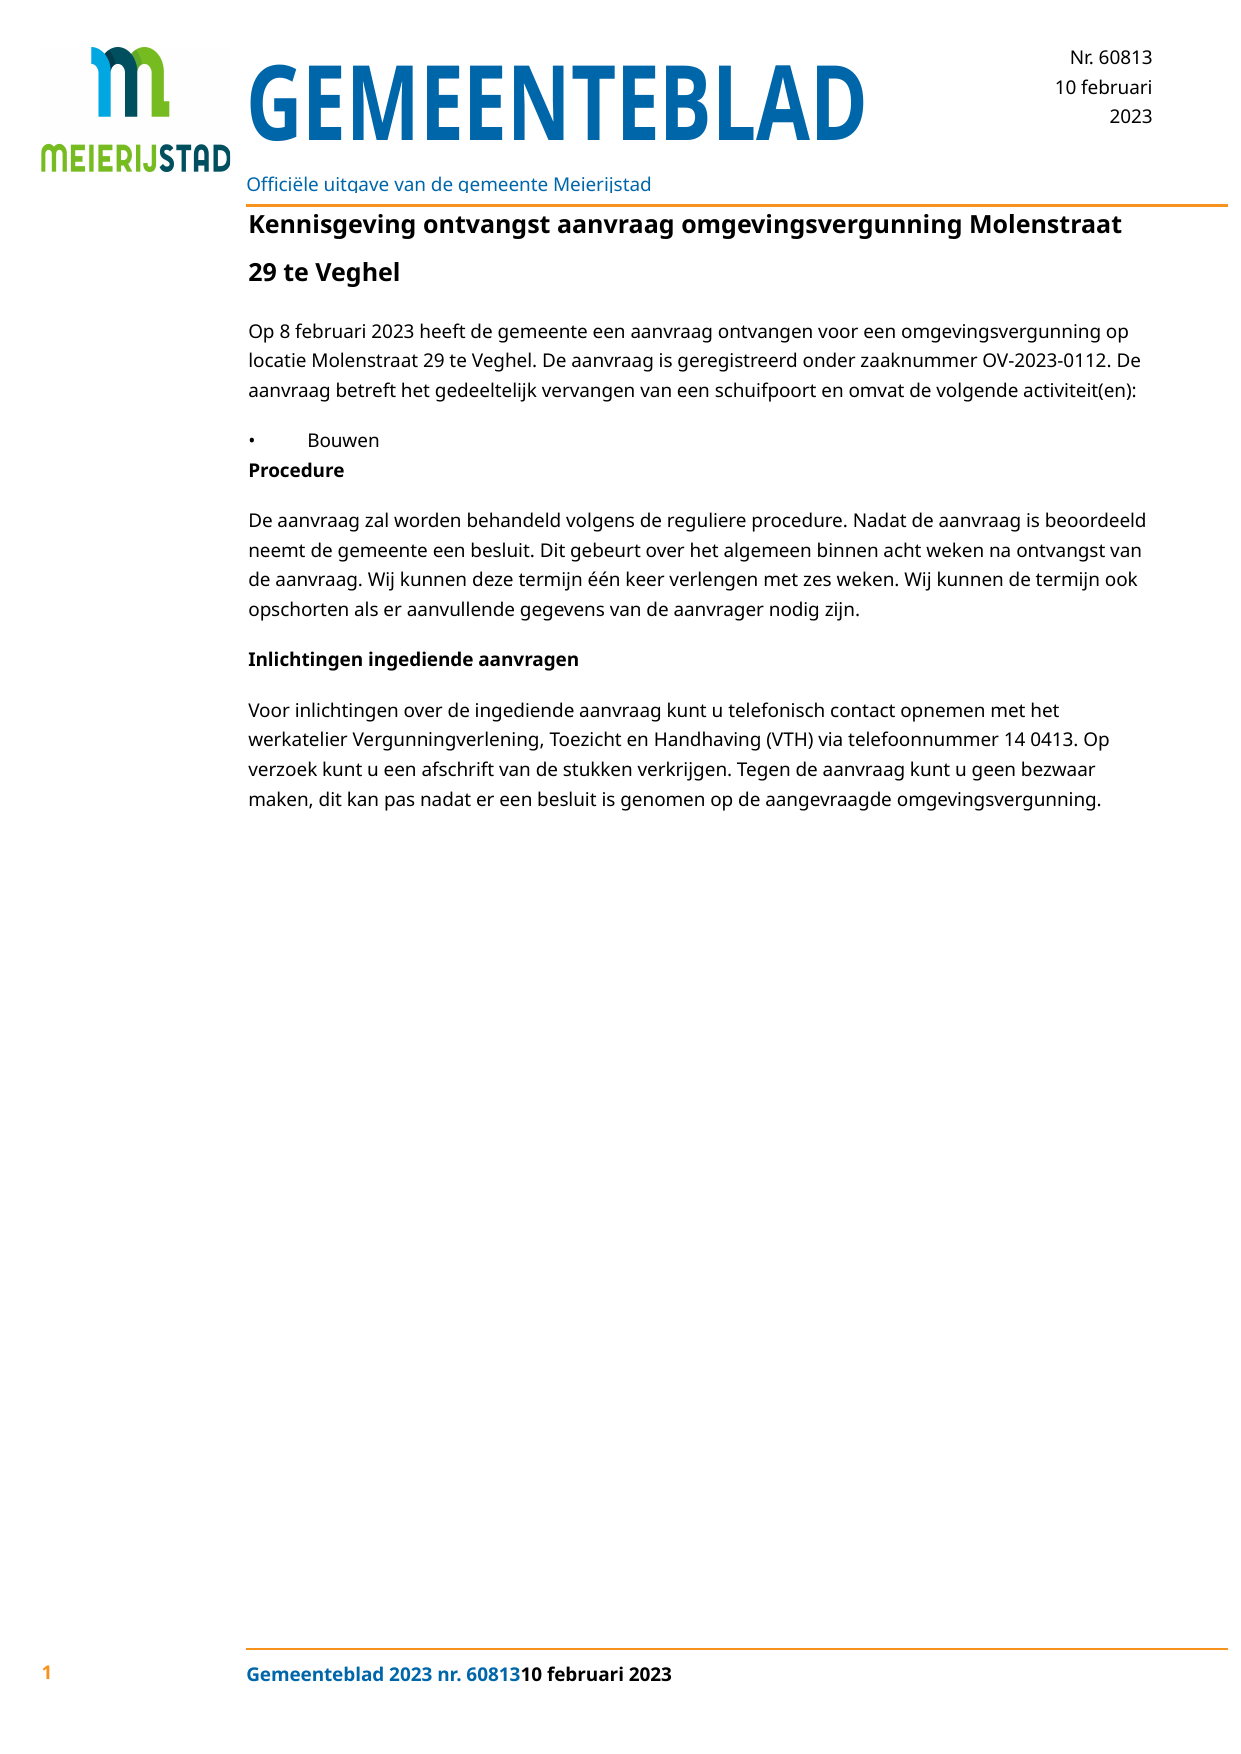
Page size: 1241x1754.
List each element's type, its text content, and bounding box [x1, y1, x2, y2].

text Inlichtingen ingediende aanvragen [248, 647, 1152, 672]
list Bouwen [248, 427, 1152, 453]
text Procedure [248, 457, 1152, 483]
text Op 8 februari 2023 heeft de gemeente een aanvraag ontvangen voor een omgevingsvergunning op locatie Molenstraat 29 te Veghel. De aanvraag is geregistreerd onder zaaknummer OV-2023-0112. De aanvraag betreft het gedeeltelijk vervangen van een schuifpoort en omvat de volgende activiteit(en): [248, 318, 1152, 403]
picture [41, 47, 231, 172]
text Voor inlichtingen over de ingediende aanvraag kunt u telefonisch contact opnemen met het werkatelier Vergunningverlening, Toezicht en Handhaving (VTH) via telefoonnummer 14 0413. Op verzoek kunt u een afschrift van de stukken verkrijgen. Tegen de aanvraag kunt u geen bezwaar maken, dit kan pas nadat er een besluit is genomen op de aangevraagde omgevingsvergunning. [248, 697, 1152, 812]
text De aanvraag zal worden behandeld volgens de reguliere procedure. Nadat de aanvraag is beoordeeld neemt de gemeente een besluit. Dit gebeurt over het algemeen binnen acht weken na ontvangst van de aanvraag. Wij kunnen deze termijn één keer verlengen met zes weken. Wij kunnen de termijn ook opschorten als er aanvullende gegevens van de aanvrager nodig zijn. [248, 507, 1152, 622]
text Kennisgeving ontvangst aanvraag omgevingsvergunning Molenstraat 29 te Veghel [248, 207, 1152, 288]
